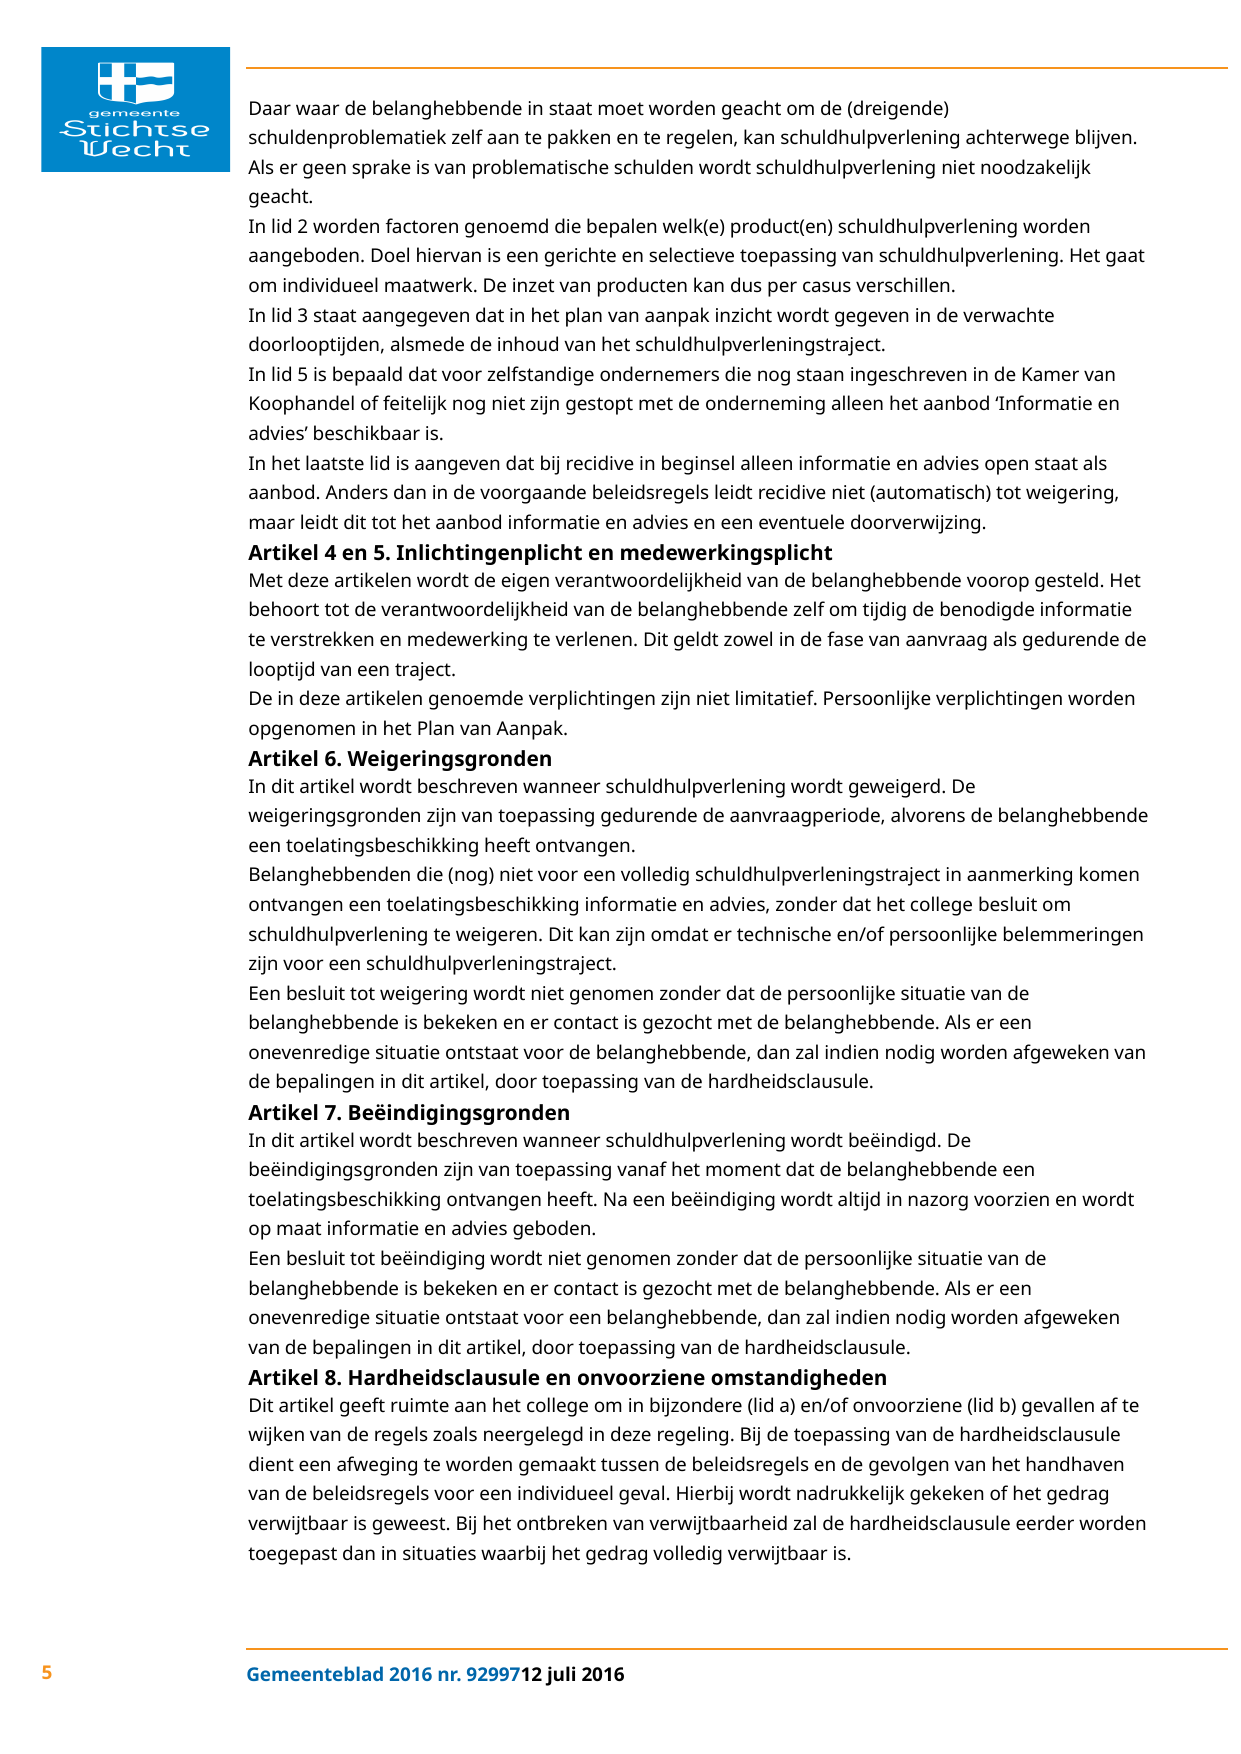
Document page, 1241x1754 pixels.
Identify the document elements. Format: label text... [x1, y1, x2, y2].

text Een besluit tot weigering wordt niet genomen zonder dat de persoonlijke situatie van de belanghebbende is bekeken en er contact is gezocht met de belanghebbende. Als er een onevenredige situatie ontstaat voor de belanghebbende, dan zal indien nodig worden afgeweken van de bepalingen in dit artikel, door toepassing van de hardheidsclausule. [248, 980, 1152, 1094]
text Artikel 7. Beëindigingsgronden [248, 1098, 1152, 1127]
text In lid 5 is bepaald dat voor zelfstandige ondernemers die nog staan ingeschreven in de Kamer van Koophandel of feitelijk nog niet zijn gestopt met de onderneming alleen het aanbod ‘Informatie en advies’ beschikbaar is. [248, 361, 1152, 446]
text In dit artikel wordt beschreven wanneer schuldhulpverlening wordt geweigerd. De weigeringsgronden zijn van toepassing gedurende de aanvraagperiode, alvorens de belanghebbende een toelatingsbeschikking heeft ontvangen. [248, 773, 1152, 858]
text Artikel 6. Weigeringsgronden [248, 744, 1152, 773]
text De in deze artikelen genoemde verplichtingen zijn niet limitatief. Persoonlijke verplichtingen worden opgenomen in het Plan van Aanpak. [248, 685, 1152, 741]
picture [99, 63, 135, 101]
text Daar waar de belanghebbende in staat moet worden geacht om de (dreigende) schuldenproblematiek zelf aan te pakken en te regelen, kan schuldhulpverlening achterwege blijven. Als er geen sprake is van problematische schulden wordt schuldhulpverlening niet noodzakelijk geacht. [248, 95, 1152, 209]
text In het laatste lid is aangeven dat bij recidive in beginsel alleen informatie en advies open staat als aanbod. Anders dan in de voorgaande beleidsregels leidt recidive niet (automatisch) tot weigering, maar leidt dit tot het aanbod informatie en advies en een eventuele doorverwijzing. [248, 450, 1152, 535]
picture [137, 63, 174, 103]
text Dit artikel geeft ruimte aan het college om in bijzondere (lid a) en/of onvoorziene (lid b) gevallen af te wijken van de regels zoals neergelegd in deze regeling. Bij de toepassing van de hardheidsclausule dient een afweging te worden gemaakt tussen de beleidsregels en de gevolgen van het handhaven van de beleidsregels voor een individueel geval. Hierbij wordt nadrukkelijk gekeken of het gedrag verwijtbaar is geweest. Bij het ontbreken van verwijtbaarheid zal de hardheidsclausule eerder worden toegepast dan in situaties waarbij het gedrag volledig verwijtbaar is. [248, 1392, 1152, 1566]
text Artikel 8. Hardheidsclausule en onvoorziene omstandigheden [248, 1363, 1152, 1392]
text In dit artikel wordt beschreven wanneer schuldhulpverlening wordt beëindigd. De beëindigingsgronden zijn van toepassing vanaf het moment dat de belanghebbende een toelatingsbeschikking ontvangen heeft. Na een beëindiging wordt altijd in nazorg voorzien en wordt op maat informatie en advies geboden. [248, 1127, 1152, 1241]
text Met deze artikelen wordt de eigen verantwoordelijkheid van de belanghebbende voorop gesteld. Het behoort tot de verantwoordelijkheid van de belanghebbende zelf om tijdig de benodigde informatie te verstrekken en medewerking te verlenen. Dit geldt zowel in de fase van aanvraag als gedurende de looptijd van een traject. [248, 567, 1152, 681]
text Artikel 4 en 5. Inlichtingenplicht en medewerkingsplicht [248, 538, 1152, 567]
text In lid 2 worden factoren genoemd die bepalen welk(e) product(en) schuldhulpverlening worden aangeboden. Doel hiervan is een gerichte en selectieve toepassing van schuldhulpverlening. Het gaat om individueel maatwerk. De inzet van producten kan dus per casus verschillen. [248, 213, 1152, 298]
text Belanghebbenden die (nog) niet voor een volledig schuldhulpverleningstraject in aanmerking komen ontvangen een toelatingsbeschikking informatie en advies, zonder dat het college besluit om schuldhulpverlening te weigeren. Dit kan zijn omdat er technische en/of persoonlijke belemmeringen zijn voor een schuldhulpverleningstraject. [248, 862, 1152, 976]
text Een besluit tot beëindiging wordt niet genomen zonder dat de persoonlijke situatie van de belanghebbende is bekeken en er contact is gezocht met de belanghebbende. Als er een onevenredige situatie ontstaat voor een belanghebbende, dan zal indien nodig worden afgeweken van de bepalingen in dit artikel, door toepassing van de hardheidsclausule. [248, 1245, 1152, 1359]
text In lid 3 staat aangegeven dat in het plan van aanpak inzicht wordt gegeven in de verwachte doorlooptijden, alsmede de inhoud van het schuldhulpverleningstraject. [248, 302, 1152, 357]
